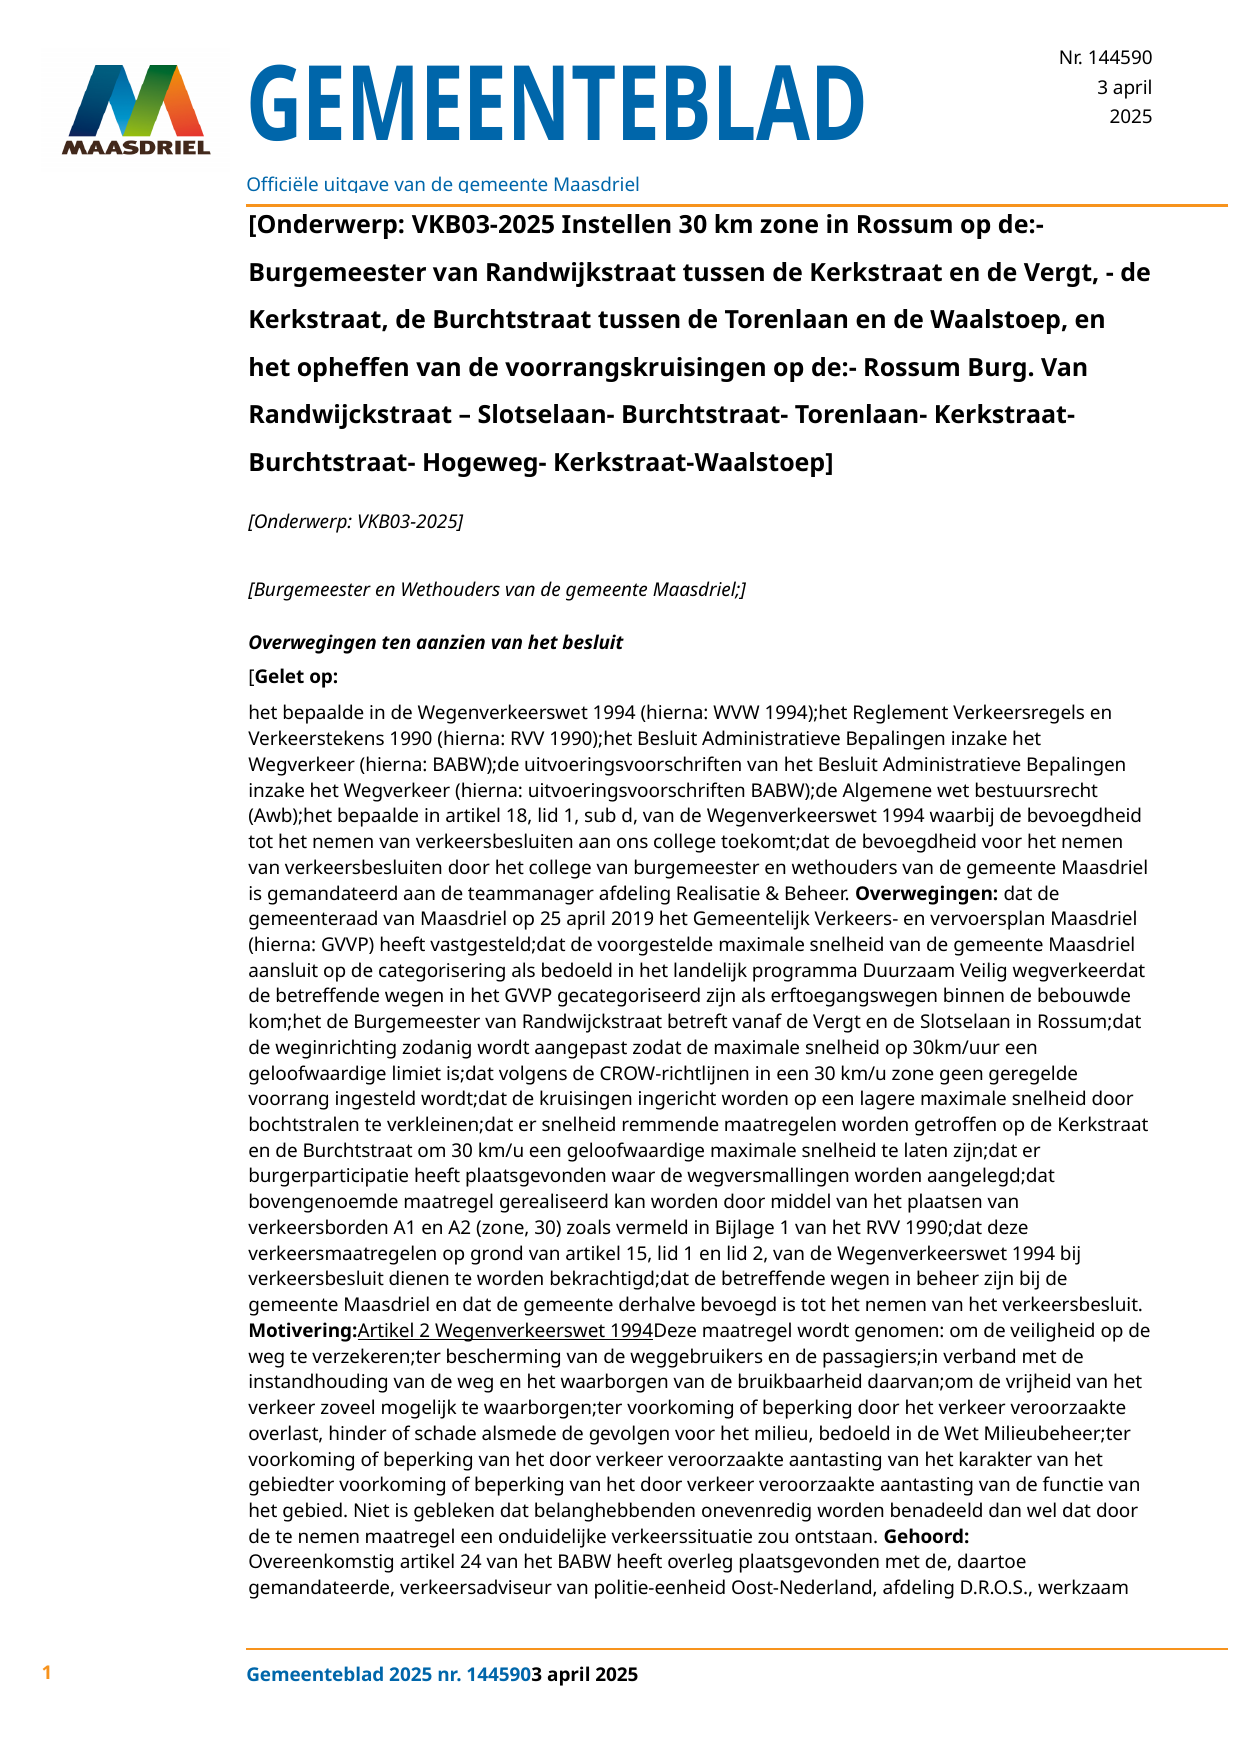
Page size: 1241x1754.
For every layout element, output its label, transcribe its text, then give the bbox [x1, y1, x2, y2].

text [Onderwerp: VKB03-2025 Instellen 30 km zone in Rossum op de:- Burgemeester van Randwijkstraat tussen de Kerkstraat en de Vergt, - de Kerkstraat, de Burchtstraat tussen de Torenlaan en de Waalstoep, en het opheffen van de voorrangskruisingen op de:- Rossum Burg. Van Randwijckstraat – Slotselaan- Burchtstraat- Torenlaan- Kerkstraat- Burchtstraat- Hogeweg- Kerkstraat-Waalstoep] [248, 207, 1152, 479]
picture [41, 47, 231, 172]
text [Gelet op: [248, 663, 1152, 689]
text [Onderwerp: VKB03-2025] [248, 508, 1152, 534]
text [Burgemeester en Wethouders van de gemeente Maasdriel;] [248, 576, 1152, 602]
text Overwegingen ten aanzien van het besluit [248, 629, 1152, 654]
text het bepaalde in de Wegenverkeerswet 1994 (hierna: WVW 1994);het Reglement Verkeersregels en Verkeerstekens 1990 (hierna: RVV 1990);het Besluit Administratieve Bepalingen inzake het Wegverkeer (hierna: BABW);de uitvoeringsvoorschriften van het Besluit Administratieve Bepalingen inzake het Wegverkeer (hierna: uitvoeringsvoorschriften BABW);de Algemene wet bestuursrecht (Awb);het bepaalde in artikel 18, lid 1, sub d, van de Wegenverkeerswet 1994 waarbij de bevoegdheid tot het nemen van verkeersbesluiten aan ons college toekomt;dat de bevoegdheid voor het nemen van verkeersbesluiten door het college van burgemeester en wethouders van de gemeente Maasdriel is gemandateerd aan de teammanager afdeling Realisatie & Beheer. Overwegingen: dat de gemeenteraad van Maasdriel op 25 april 2019 het Gemeentelijk Verkeers- en vervoersplan Maasdriel (hierna: GVVP) heeft vastgesteld;dat de voorgestelde maximale snelheid van de gemeente Maasdriel aansluit op de categorisering als bedoeld in het landelijk programma Duurzaam Veilig wegverkeerdat de betreffende wegen in het GVVP gecategoriseerd zijn als erftoegangswegen binnen de bebouwde kom;het de Burgemeester van Randwijckstraat betreft vanaf de Vergt en de Slotselaan in Rossum;dat de weginrichting zodanig wordt aangepast zodat de maximale snelheid op 30km/uur een geloofwaardige limiet is;dat volgens de CROW-richtlijnen in een 30 km/u zone geen geregelde voorrang ingesteld wordt;dat de kruisingen ingericht worden op een lagere maximale snelheid door bochtstralen te verkleinen;dat er snelheid remmende maatregelen worden getroffen op de Kerkstraat en de Burchtstraat om 30 km/u een geloofwaardige maximale snelheid te laten zijn;dat er burgerparticipatie heeft plaatsgevonden waar de wegversmallingen worden aangelegd;dat bovengenoemde maatregel gerealiseerd kan worden door middel van het plaatsen van verkeersborden A1 en A2 (zone, 30) zoals vermeld in Bijlage 1 van het RVV 1990;dat deze verkeersmaatregelen op grond van artikel 15, lid 1 en lid 2, van de Wegenverkeerswet 1994 bij verkeersbesluit dienen te worden bekrachtigd;dat de betreffende wegen in beheer zijn bij de gemeente Maasdriel en dat de gemeente derhalve bevoegd is tot het nemen van het verkeersbesluit. Motivering:Artikel 2 Wegenverkeerswet 1994Deze maatregel wordt genomen: om de veiligheid op de weg te verzekeren;ter bescherming van de weggebruikers en de passagiers;in verband met de instandhouding van de weg en het waarborgen van de bruikbaarheid daarvan;om de vrijheid van het verkeer zoveel mogelijk te waarborgen;ter voorkoming of beperking door het verkeer veroorzaakte overlast, hinder of schade alsmede de gevolgen voor het milieu, bedoeld in de Wet Milieubeheer;ter voorkoming of beperking van het door verkeer veroorzaakte aantasting van het karakter van het gebiedter voorkoming of beperking van het door verkeer veroorzaakte aantasting van de functie van het gebied. Niet is gebleken dat belanghebbenden onevenredig worden benadeeld dan wel dat door de te nemen maatregel een onduidelijke verkeerssituatie zou ontstaan. Gehoord: Overeenkomstig artikel 24 van het BABW heeft overleg plaatsgevonden met de, daartoe gemandateerde, verkeersadviseur van politie-eenheid Oost-Nederland, afdeling D.R.O.S., werkzaam [248, 699, 1152, 1600]
